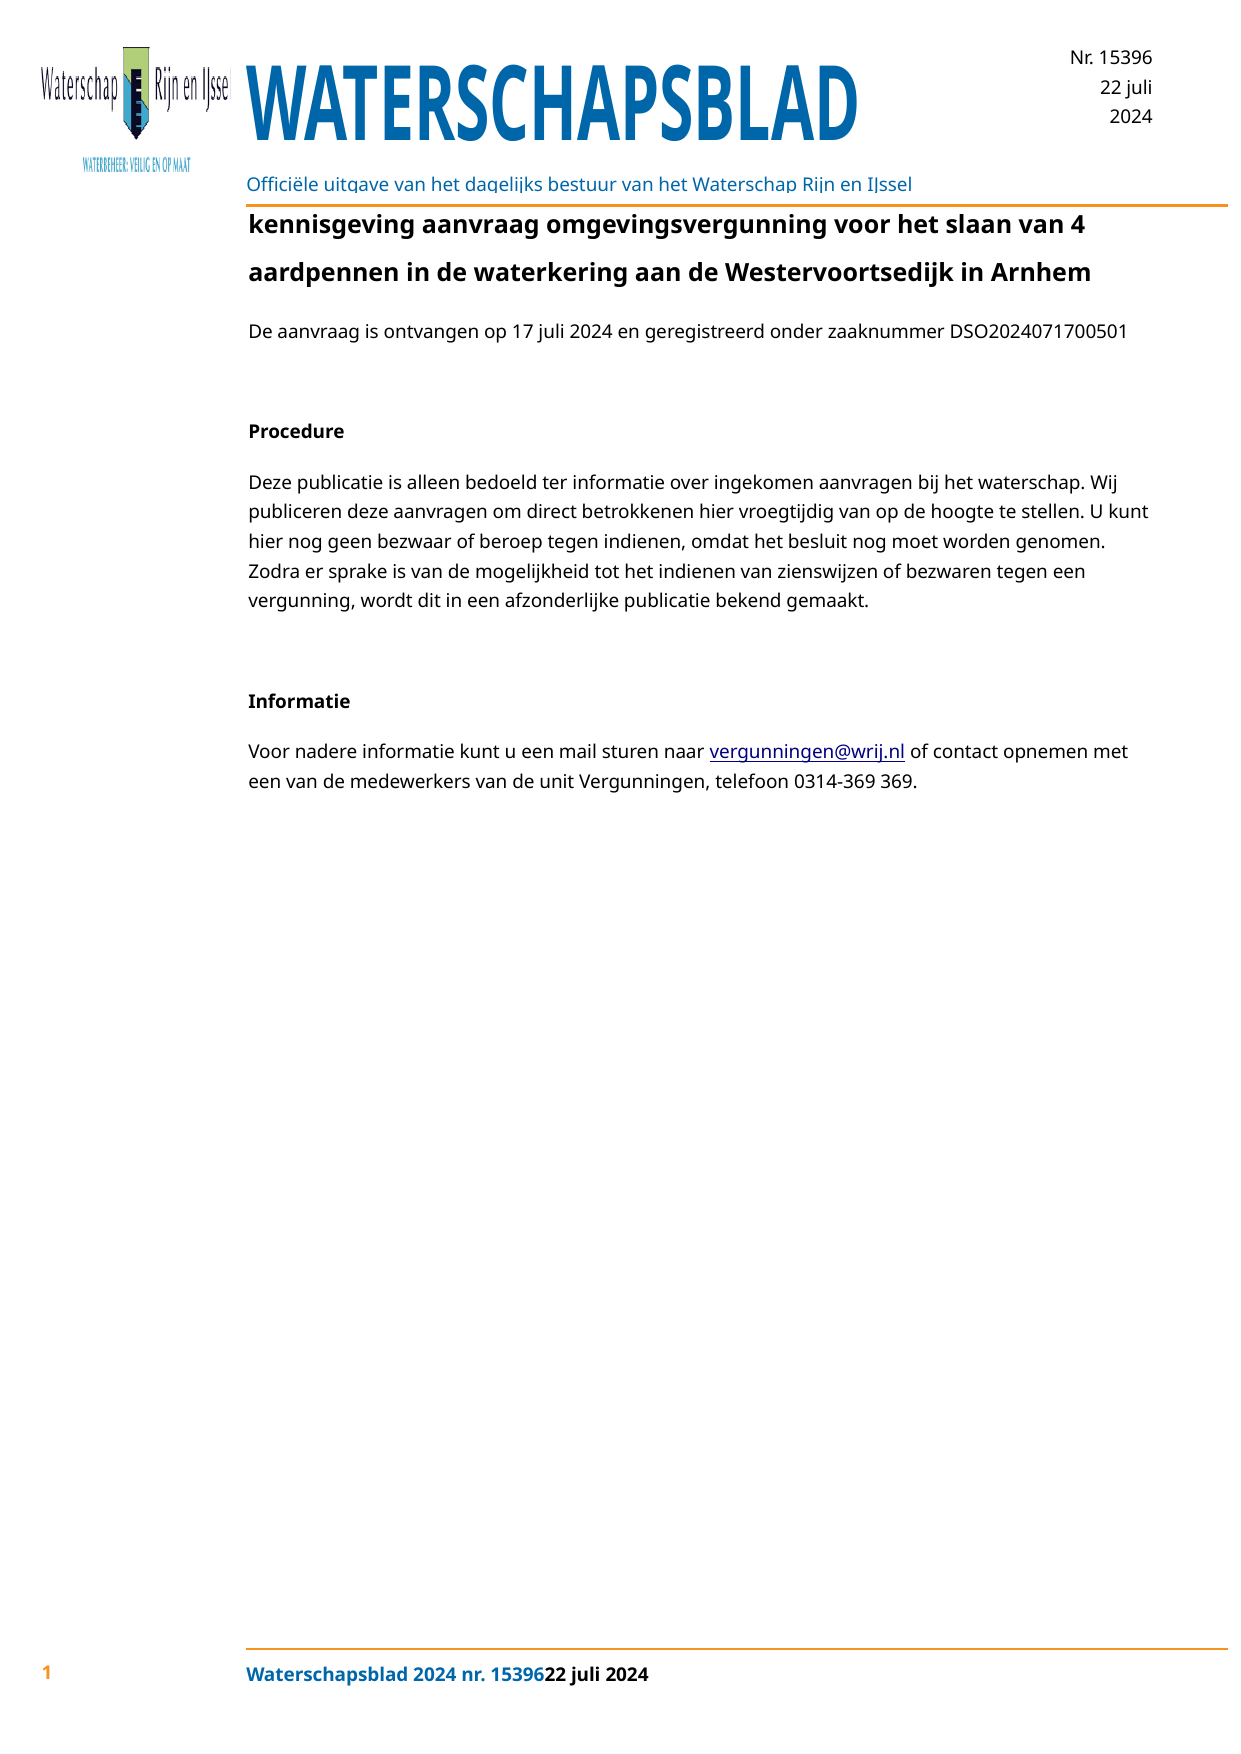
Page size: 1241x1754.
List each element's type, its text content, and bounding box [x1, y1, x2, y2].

picture [41, 47, 231, 172]
text Voor nadere informatie kunt u een mail sturen naar vergunningen@wrij.nl of contact opnemen met een van de medewerkers van de unit Vergunningen, telefoon 0314-369 369. [248, 739, 1152, 794]
text kennisgeving aanvraag omgevingsvergunning voor het slaan van 4 aardpennen in de waterkering aan de Westervoortsedijk in Arnhem [248, 207, 1152, 288]
text Informatie [248, 688, 1152, 714]
text De aanvraag is ontvangen op 17 juli 2024 en geregistreerd onder zaaknummer DSO2024071700501 [248, 318, 1152, 344]
text Deze publicatie is alleen bedoeld ter informatie over ingekomen aanvragen bij het waterschap. Wij publiceren deze aanvragen om direct betrokkenen hier vroegtijdig van op de hoogte te stellen. U kunt hier nog geen bezwaar of beroep tegen indienen, omdat het besluit nog moet worden genomen. Zodra er sprake is van de mogelijkheid tot het indienen van zienswijzen of bezwaren tegen een vergunning, wordt dit in een afzonderlijke publicatie bekend gemaakt. [248, 469, 1152, 613]
text Procedure [248, 419, 1152, 444]
